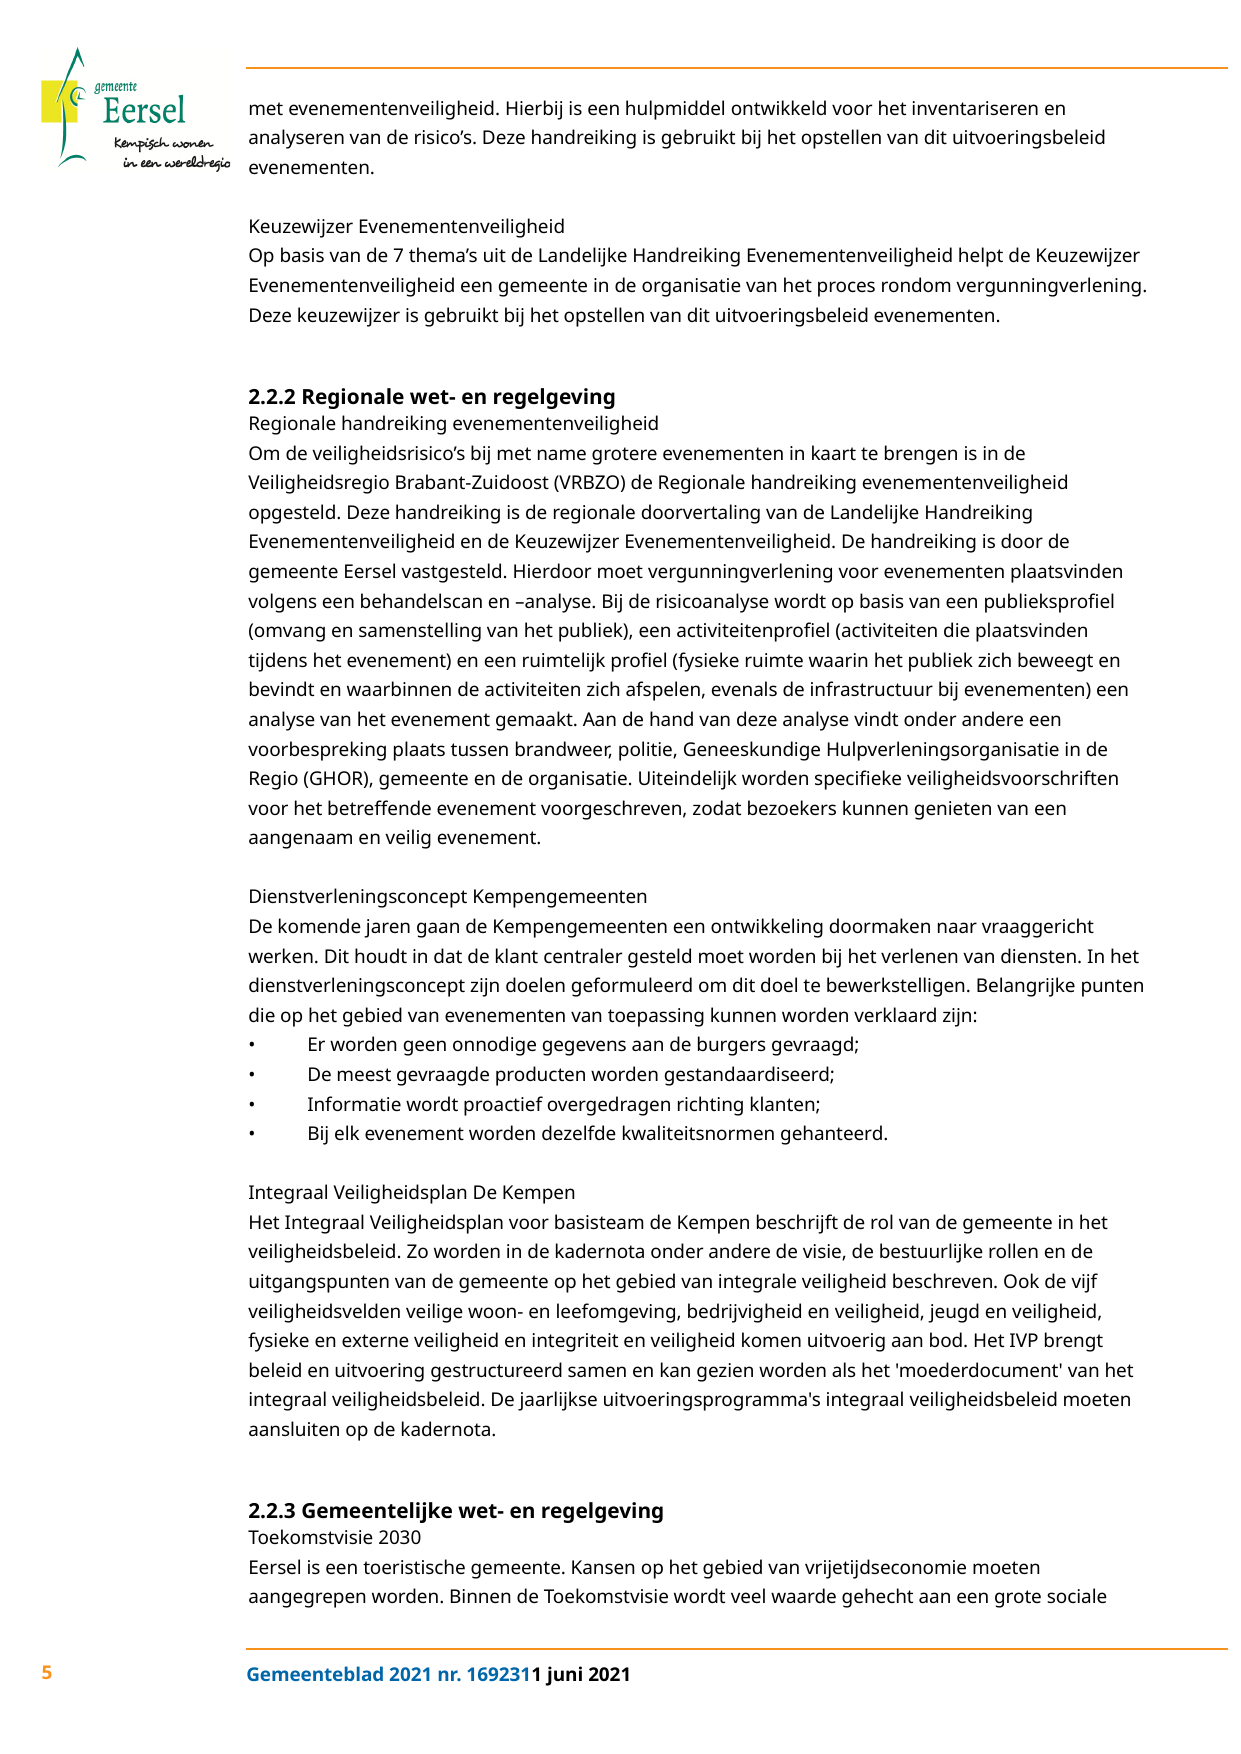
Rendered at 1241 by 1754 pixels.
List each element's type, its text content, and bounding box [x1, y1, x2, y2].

text Om de veiligheidsrisico’s bij met name grotere evenementen in kaart te brengen is in de Veiligheidsregio Brabant-Zuidoost (VRBZO) de Regionale handreiking evenementenveiligheid opgesteld. Deze handreiking is de regionale doorvertaling van de Landelijke Handreiking Evenementenveiligheid en de Keuzewijzer Evenementenveiligheid. De handreiking is door de gemeente Eersel vastgesteld. Hierdoor moet vergunningverlening voor evenementen plaatsvinden volgens een behandelscan en –analyse. Bij de risicoanalyse wordt op basis van een publieksprofiel (omvang en samenstelling van het publiek), een activiteitenprofiel (activiteiten die plaatsvinden tijdens het evenement) en een ruimtelijk profiel (fysieke ruimte waarin het publiek zich beweegt en bevindt en waarbinnen de activiteiten zich afspelen, evenals de infrastructuur bij evenementen) een analyse van het evenement gemaakt. Aan de hand van deze analyse vindt onder andere een voorbespreking plaats tussen brandweer, politie, Geneeskundige Hulpverleningsorganisatie in de Regio (GHOR), gemeente en de organisatie. Uiteindelijk worden specifieke veiligheidsvoorschriften voor het betreffende evenement voorgeschreven, zodat bezoekers kunnen genieten van een aangenaam en veilig evenement. [248, 440, 1152, 850]
text Op basis van de 7 thema’s uit de Landelijke Handreiking Evenementenveiligheid helpt de Keuzewijzer Evenementenveiligheid een gemeente in de organisatie van het proces rondom vergunningverlening. [248, 243, 1152, 298]
text Toekomstvisie 2030 [248, 1524, 1152, 1550]
text werken. Dit houdt in dat de klant centraler gesteld moet worden bij het verlenen van diensten. In het dienstverleningsconcept zijn doelen geformuleerd om dit doel te bewerkstelligen. Belangrijke punten die op het gebied van evenementen van toepassing kunnen worden verklaard zijn: [248, 943, 1152, 1028]
text met evenementenveiligheid. Hierbij is een hulpmiddel ontwikkeld voor het inventariseren en analyseren van de risico’s. Deze handreiking is gebruikt bij het opstellen van dit uitvoeringsbeleid evenementen. [248, 95, 1152, 180]
text 2.2.2 Regionale wet- en regelgeving [248, 382, 1152, 410]
list Informatie wordt proactief overgedragen richting klanten; [248, 1091, 1152, 1116]
text Het Integraal Veiligheidsplan voor basisteam de Kempen beschrijft de rol van de gemeente in het veiligheidsbeleid. Zo worden in de kadernota onder andere de visie, de bestuurlijke rollen en de uitgangspunten van de gemeente op het gebied van integrale veiligheid beschreven. Ook de vijf veiligheidsvelden veilige woon- en leefomgeving, bedrijvigheid en veiligheid, jeugd en veiligheid, fysieke en externe veiligheid en integriteit en veiligheid komen uitvoerig aan bod. Het IVP brengt beleid en uitvoering gestructureerd samen en kan gezien worden als het 'moederdocument' van het integraal veiligheidsbeleid. De jaarlijkse uitvoeringsprogramma's integraal veiligheidsbeleid moeten aansluiten op de kadernota. [248, 1209, 1152, 1442]
list Bij elk evenement worden dezelfde kwaliteitsnormen gehanteerd. [248, 1120, 1152, 1146]
list Er worden geen onnodige gegevens aan de burgers gevraagd; [248, 1032, 1152, 1057]
text De komende jaren gaan de Kempengemeenten een ontwikkeling doormaken naar vraaggericht [248, 913, 1152, 939]
text Regionale handreiking evenementenveiligheid [248, 410, 1152, 436]
text Deze keuzewijzer is gebruikt bij het opstellen van dit uitvoeringsbeleid evenementen. [248, 302, 1152, 328]
list De meest gevraagde producten worden gestandaardiseerd; [248, 1061, 1152, 1087]
text 2.2.3 Gemeentelijke wet- en regelgeving [248, 1496, 1152, 1524]
text Dienstverleningsconcept Kempengemeenten [248, 884, 1152, 909]
text Keuzewijzer Evenementenveiligheid [248, 213, 1152, 239]
text Eersel is een toeristische gemeente. Kansen op het gebied van vrijetijdseconomie moeten aangegrepen worden. Binnen de Toekomstvisie wordt veel waarde gehecht aan een grote sociale [248, 1554, 1152, 1609]
picture [41, 47, 231, 172]
text Integraal Veiligheidsplan De Kempen [248, 1179, 1152, 1205]
